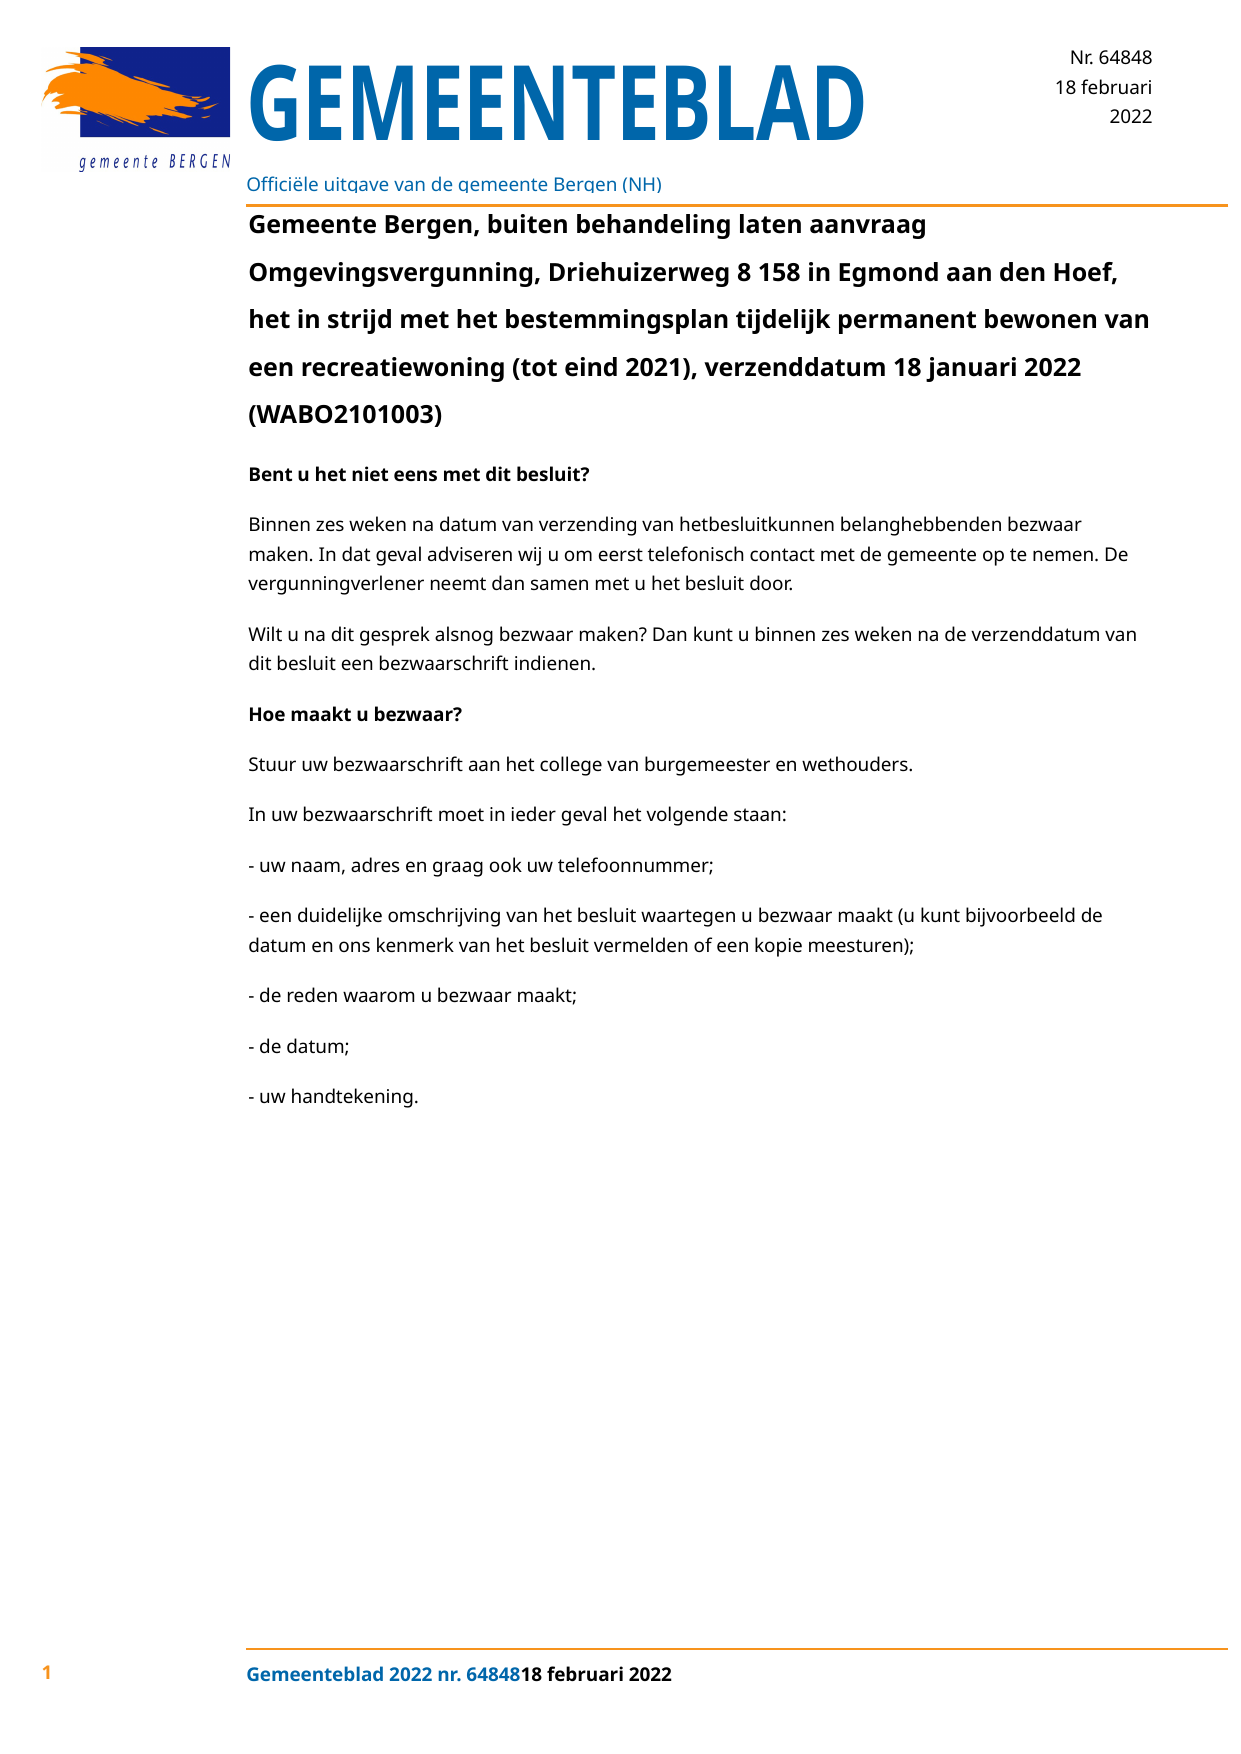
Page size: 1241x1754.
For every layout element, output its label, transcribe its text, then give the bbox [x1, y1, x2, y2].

text Stuur uw bezwaarschrift aan het college van burgemeester en wethouders. [248, 751, 1152, 777]
text Wilt u na dit gesprek alsnog bezwaar maken? Dan kunt u binnen zes weken na de verzenddatum van dit besluit een bezwaarschrift indienen. [248, 621, 1152, 676]
text In uw bezwaarschrift moet in ieder geval het volgende staan: [248, 802, 1152, 827]
text - een duidelijke omschrijving van het besluit waartegen u bezwaar maakt (u kunt bijvoorbeeld de datum en ons kenmerk van het besluit vermelden of een kopie meesturen); [248, 902, 1152, 958]
text - de reden waarom u bezwaar maakt; [248, 982, 1152, 1008]
text Gemeente Bergen, buiten behandeling laten aanvraag Omgevingsvergunning, Driehuizerweg 8 158 in Egmond aan den Hoef, het in strijd met het bestemmingsplan tijdelijk permanent bewonen van een recreatiewoning (tot eind 2021), verzenddatum 18 januari 2022 (WABO2101003) [248, 207, 1152, 431]
text Binnen zes weken na datum van verzending van hetbesluitkunnen belanghebbenden bezwaar maken. In dat geval adviseren wij u om eerst telefonisch contact met de gemeente op te nemen. De vergunningverlener neemt dan samen met u het besluit door. [248, 511, 1152, 596]
text - uw handtekening. [248, 1083, 1152, 1109]
text Hoe maakt u bezwaar? [248, 701, 1152, 726]
text Bent u het niet eens met dit besluit? [248, 461, 1152, 486]
picture [41, 47, 231, 172]
text - de datum; [248, 1033, 1152, 1058]
text - uw naam, adres en graag ook uw telefoonnummer; [248, 852, 1152, 878]
